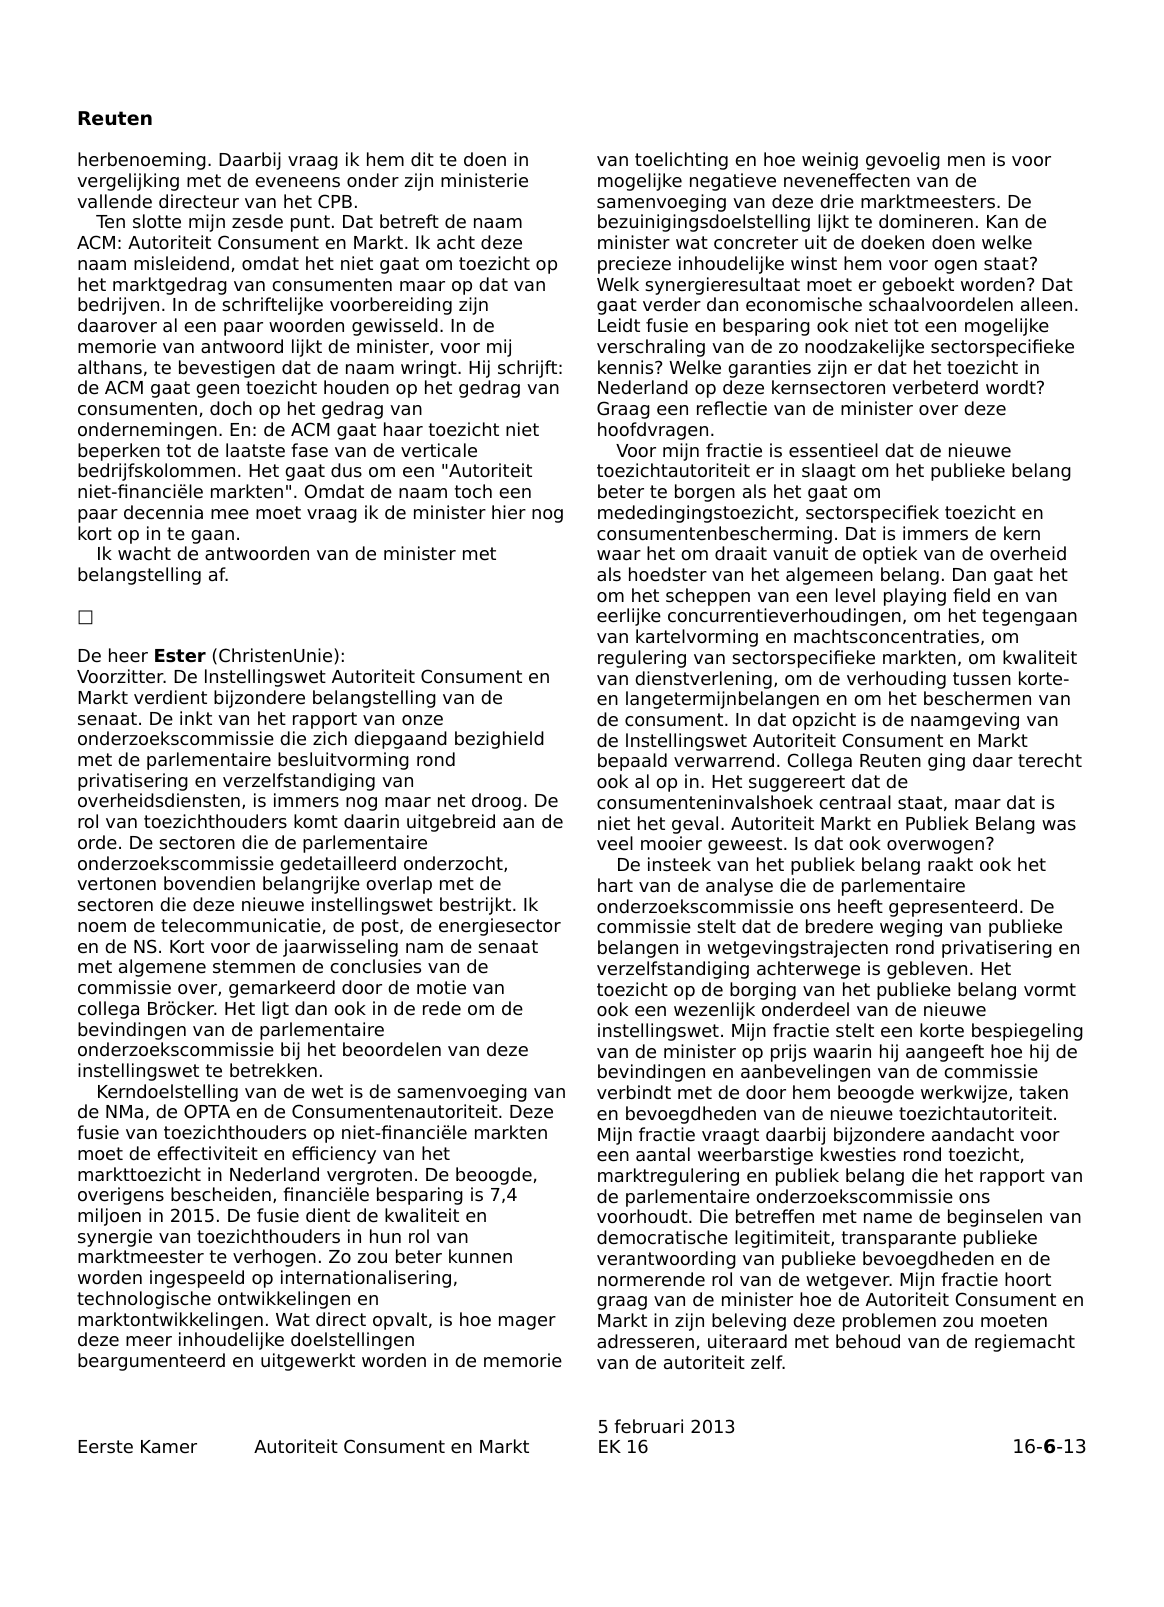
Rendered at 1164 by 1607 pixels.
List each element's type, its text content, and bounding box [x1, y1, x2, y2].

text Ten slotte mijn zesde punt. Dat betreft de naam ACM: Autoriteit Consument en Markt. Ik acht deze naam misleidend, omdat het niet gaat om toezicht op het marktgedrag van consumenten maar op dat van bedrijven. In de schriftelijke voorbereiding zijn daarover al een paar woorden gewisseld. In de memorie van antwoord lijkt de minister, voor mij althans, te bevestigen dat de naam wringt. Hij schrijft: de ACM gaat geen toezicht houden op het gedrag van consumenten, doch op het gedrag van ondernemingen. En: de ACM gaat haar toezicht niet beperken tot de laatste fase van de verticale bedrijfskolommen. Het gaat dus om een "Autoriteit niet-financiële markten". Omdat de naam toch een paar decennia mee moet vraag ik de minister hier nog kort op in te gaan. [77, 212, 567, 544]
text Voor mijn fractie is essentieel dat de nieuwe toezichtautoriteit er in slaagt om het publieke belang beter te borgen als het gaat om mededingingstoezicht, sectorspecifiek toezicht en consumentenbescherming. Dat is immers de kern waar het om draait vanuit de optiek van de overheid als hoedster van het algemeen belang. Dan gaat het om het scheppen van een level playing field en van eerlijke concurrentieverhoudingen, om het tegengaan van kartelvorming en machtsconcentraties, om regulering van sectorspecifieke markten, om kwaliteit van dienstverlening, om de verhouding tussen korte- en langetermijnbelangen en om het beschermen van de consument. In dat opzicht is de naamgeving van de lnstellingswet Autoriteit Consument en Markt bepaald verwarrend. Collega Reuten ging daar terecht ook al op in. Het suggereert dat de consumenteninvalshoek centraal staat, maar dat is niet het geval. Autoriteit Markt en Publiek Belang was veel mooier geweest. Is dat ook overwogen? [596, 440, 1087, 855]
text Kerndoelstelling van de wet is de samenvoeging van de NMa, de OPTA en de Consumentenautoriteit. Deze fusie van toezichthouders op niet-financiële markten moet de effectiviteit en efficiency van het markttoezicht in Nederland vergroten. De beoogde, overigens bescheiden, financiële besparing is 7,4 miljoen in 2015. De fusie dient de kwaliteit en synergie van toezichthouders in hun rol van marktmeester te verhogen. Zo zou beter kunnen worden ingespeeld op internationalisering, technologische ontwikkelingen en marktontwikkelingen. Wat direct opvalt, is hoe mager deze meer inhoudelijke doelstellingen beargumenteerd en uitgewerkt worden in de memorie [77, 1082, 567, 1372]
text van toelichting en hoe weinig gevoelig men is voor mogelijke negatieve neveneffecten van de samenvoeging van deze drie marktmeesters. De bezuinigingsdoelstelling lijkt te domineren. Kan de minister wat concreter uit de doeken doen welke precieze inhoudelijke winst hem voor ogen staat? Welk synergieresultaat moet er geboekt worden? Dat gaat verder dan economische schaalvoordelen alleen. Leidt fusie en besparing ook niet tot een mogelijke verschraling van de zo noodzakelijke sectorspecifieke kennis? Welke garanties zijn er dat het toezicht in Nederland op deze kernsectoren verbeterd wordt? Graag een reflectie van de minister over deze hoofdvragen. [596, 150, 1087, 440]
text herbenoeming. Daarbij vraag ik hem dit te doen in vergelijking met de eveneens onder zijn ministerie vallende directeur van het CPB. [77, 150, 567, 212]
text De heer Ester (ChristenUnie): [77, 646, 567, 667]
text De insteek van het publiek belang raakt ook het hart van de analyse die de parlementaire onderzoekscommissie ons heeft gepresenteerd. De commissie stelt dat de bredere weging van publieke belangen in wetgevingstrajecten rond privatisering en verzelfstandiging achterwege is gebleven. Het toezicht op de borging van het publieke belang vormt ook een wezenlijk onderdeel van de nieuwe instellingswet. Mijn fractie stelt een korte bespiegeling van de minister op prijs waarin hij aangeeft hoe hij de bevindingen en aanbevelingen van de commissie verbindt met de door hem beoogde werkwijze, taken en bevoegdheden van de nieuwe toezichtautoriteit. Mijn fractie vraagt daarbij bijzondere aandacht voor een aantal weerbarstige kwesties rond toezicht, marktregulering en publiek belang die het rapport van de parlementaire onderzoekscommissie ons voorhoudt. Die betreffen met name de beginselen van democratische legitimiteit, transparante publieke verantwoording van publieke bevoegdheden en de normerende rol van de wetgever. Mijn fractie hoort graag van de minister hoe de Autoriteit Consument en Markt in zijn beleving deze problemen zou moeten adresseren, uiteraard met behoud van de regiemacht van de autoriteit zelf. [596, 855, 1087, 1373]
text Ik wacht de antwoorden van de minister met belangstelling af. [77, 544, 567, 586]
text Voorzitter. De lnstellingswet Autoriteit Consument en Markt verdient bijzondere belangstelling van de senaat. De inkt van het rapport van onze onderzoekscommissie die zich diepgaand bezighield met de parlementaire besluitvorming rond privatisering en verzelfstandiging van overheidsdiensten, is immers nog maar net droog. De rol van toezichthouders komt daarin uitgebreid aan de orde. De sectoren die de parlementaire onderzoekscommissie gedetailleerd onderzocht, vertonen bovendien belangrijke overlap met de sectoren die deze nieuwe instellingswet bestrijkt. Ik noem de telecommunicatie, de post, de energiesector en de NS. Kort voor de jaarwisseling nam de senaat met algemene stemmen de conclusies van de commissie over, gemarkeerd door de motie van collega Bröcker. Het ligt dan ook in de rede om de bevindingen van de parlementaire onderzoekscommissie bij het beoordelen van deze instellingswet te betrekken. [77, 667, 567, 1082]
text □ [77, 606, 567, 626]
